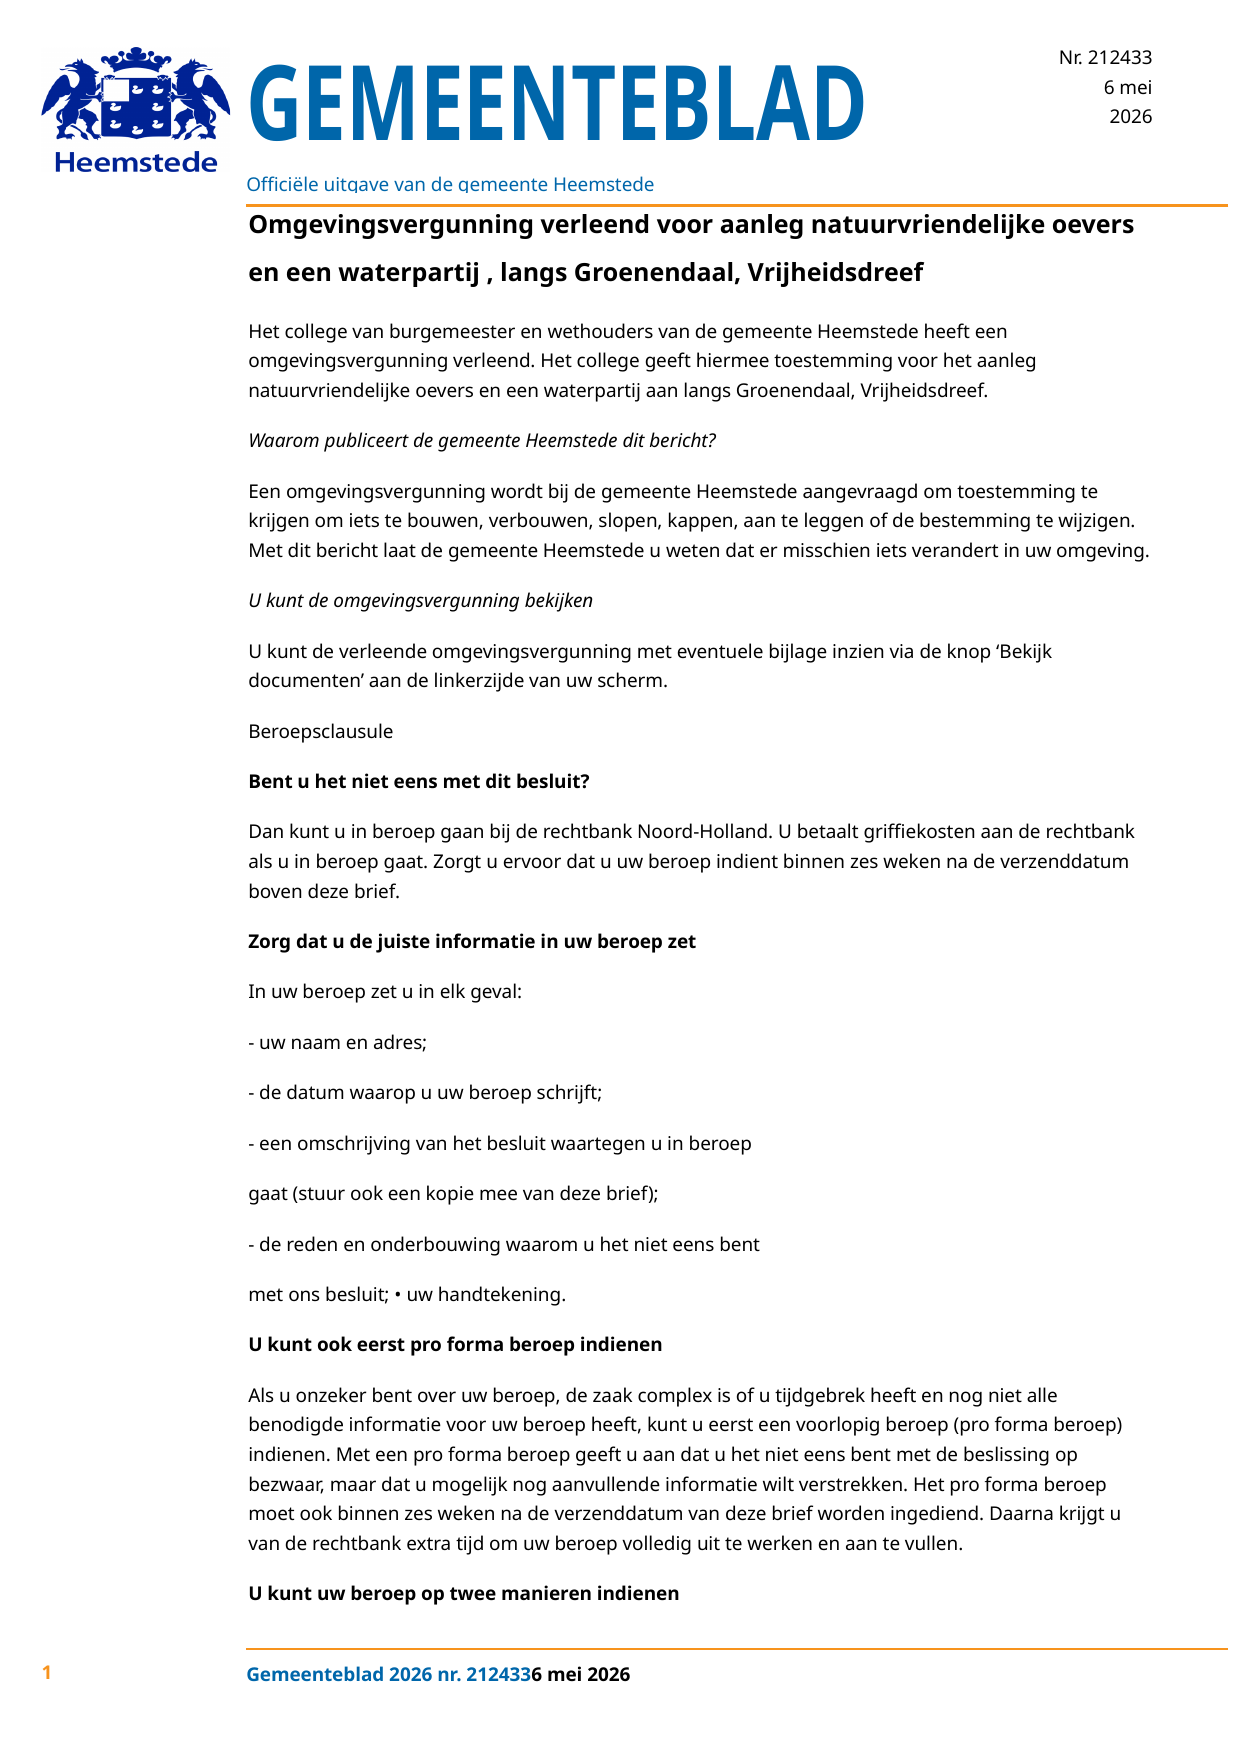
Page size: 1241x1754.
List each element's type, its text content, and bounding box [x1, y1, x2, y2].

text Het college van burgemeester en wethouders van de gemeente Heemstede heeft een omgevingsvergunning verleend. Het college geeft hiermee toestemming voor het aanleg natuurvriendelijke oevers en een waterpartij aan langs Groenendaal, Vrijheidsdreef. [248, 318, 1152, 403]
text Dan kunt u in beroep gaan bij de rechtbank Noord-Holland. U betaalt griffiekosten aan de rechtbank als u in beroep gaat. Zorgt u ervoor dat u uw beroep indient binnen zes weken na de verzenddatum boven deze brief. [248, 819, 1152, 904]
text Zorg dat u de juiste informatie in uw beroep zet [248, 928, 1152, 954]
text - de reden en onderbouwing waarom u het niet eens bent [248, 1231, 1152, 1257]
text Beroepsclausule [248, 718, 1152, 744]
text U kunt de omgevingsvergunning bekijken [248, 587, 1152, 613]
text met ons besluit; • uw handtekening. [248, 1281, 1152, 1307]
text - uw naam en adres; [248, 1029, 1152, 1055]
text - de datum waarop u uw beroep schrijft; [248, 1079, 1152, 1105]
text Als u onzeker bent over uw beroep, de zaak complex is of u tijdgebrek heeft en nog niet alle benodigde informatie voor uw beroep heeft, kunt u eerst een voorlopig beroep (pro forma beroep) indienen. Met een pro forma beroep geeft u aan dat u het niet eens bent met de beslissing op bezwaar, maar dat u mogelijk nog aanvullende informatie wilt verstrekken. Het pro forma beroep moet ook binnen zes weken na de verzenddatum van deze brief worden ingediend. Daarna krijgt u van de rechtbank extra tijd om uw beroep volledig uit te werken en aan te vullen. [248, 1382, 1152, 1556]
text U kunt ook eerst pro forma beroep indienen [248, 1332, 1152, 1357]
text Omgevingsvergunning verleend voor aanleg natuurvriendelijke oevers en een waterpartij , langs Groenendaal, Vrijheidsdreef [248, 207, 1152, 288]
text - een omschrijving van het besluit waartegen u in beroep [248, 1130, 1152, 1156]
text U kunt uw beroep op twee manieren indienen [248, 1580, 1152, 1606]
text In uw beroep zet u in elk geval: [248, 979, 1152, 1004]
text Waarom publiceert de gemeente Heemstede dit bericht? [248, 427, 1152, 453]
text Een omgevingsvergunning wordt bij de gemeente Heemstede aangevraagd om toestemming te krijgen om iets te bouwen, verbouwen, slopen, kappen, aan te leggen of de bestemming te wijzigen. Met dit bericht laat de gemeente Heemstede u weten dat er misschien iets verandert in uw omgeving. [248, 478, 1152, 563]
text Bent u het niet eens met dit besluit? [248, 768, 1152, 794]
text U kunt de verleende omgevingsvergunning met eventuele bijlage inzien via de knop ‘Bekijk documenten’ aan de linkerzijde van uw scherm. [248, 638, 1152, 693]
picture [41, 47, 231, 172]
text gaat (stuur ook een kopie mee van deze brief); [248, 1180, 1152, 1206]
